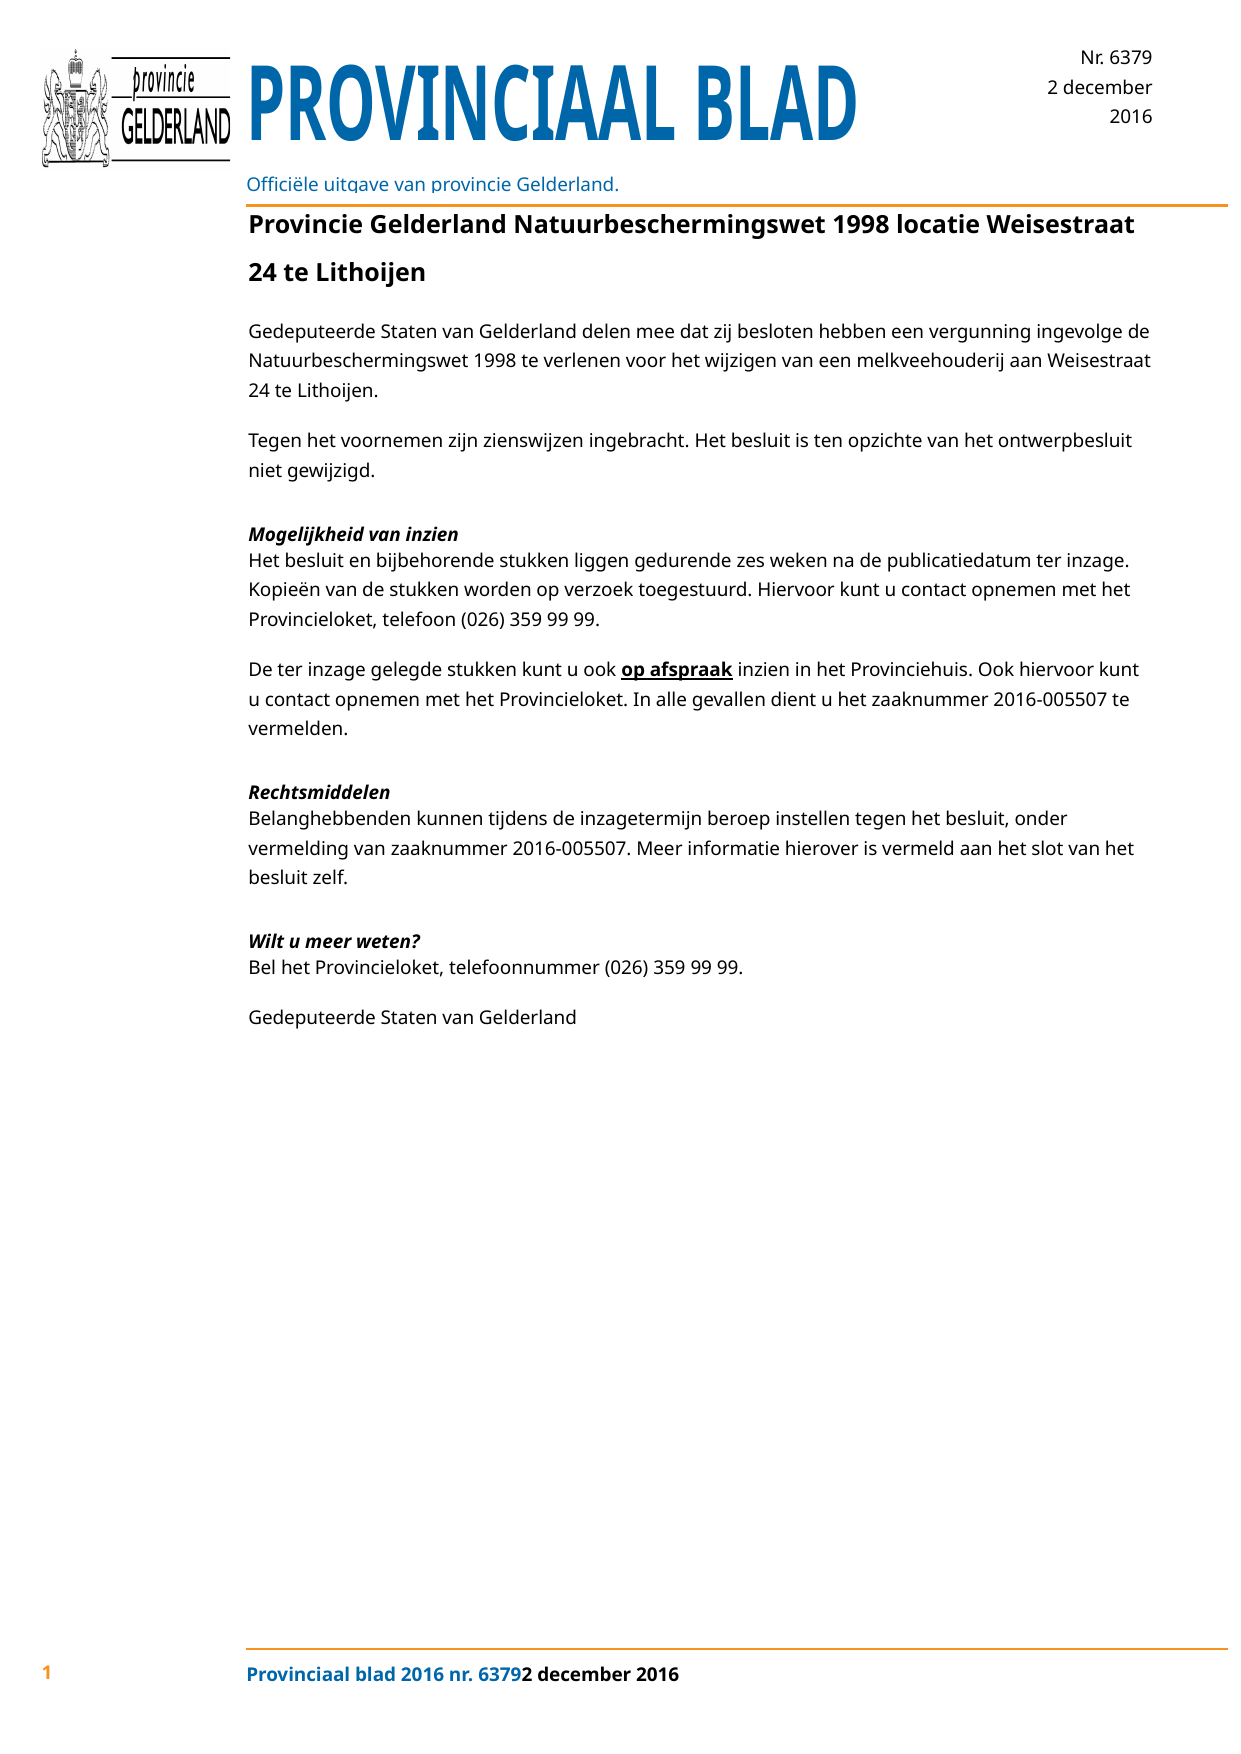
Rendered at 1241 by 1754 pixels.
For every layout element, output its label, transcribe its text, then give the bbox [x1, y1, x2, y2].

text Tegen het voornemen zijn zienswijzen ingebracht. Het besluit is ten opzichte van het ontwerpbesluit niet gewijzigd. [248, 427, 1152, 483]
text Rechtsmiddelen [248, 779, 1152, 805]
text Wilt u meer weten? [248, 928, 1152, 954]
text Het besluit en bijbehorende stukken liggen gedurende zes weken na de publicatiedatum ter inzage. Kopieën van de stukken worden op verzoek toegestuurd. Hiervoor kunt u contact opnemen met het Provincieloket, telefoon (026) 359 99 99. [248, 547, 1152, 632]
text De ter inzage gelegde stukken kunt u ook op afspraak inzien in het Provinciehuis. Ook hiervoor kunt u contact opnemen met het Provincieloket. In alle gevallen dient u het zaaknummer 2016-005507 te vermelden. [248, 656, 1152, 741]
text Bel het Provincieloket, telefoonnummer (026) 359 99 99. [248, 954, 1152, 980]
text Provincie Gelderland Natuurbeschermingswet 1998 locatie Weisestraat 24 te Lithoijen [248, 207, 1152, 288]
text Belanghebbenden kunnen tijdens de inzagetermijn beroep instellen tegen het besluit, onder vermelding van zaaknummer 2016-005507. Meer informatie hierover is vermeld aan het slot van het besluit zelf. [248, 805, 1152, 890]
picture [41, 47, 231, 172]
text Mogelijkheid van inzien [248, 521, 1152, 547]
text Gedeputeerde Staten van Gelderland [248, 1004, 1152, 1030]
text Gedeputeerde Staten van Gelderland delen mee dat zij besloten hebben een vergunning ingevolge de Natuurbeschermingswet 1998 te verlenen voor het wijzigen van een melkveehouderij aan Weisestraat 24 te Lithoijen. [248, 318, 1152, 403]
